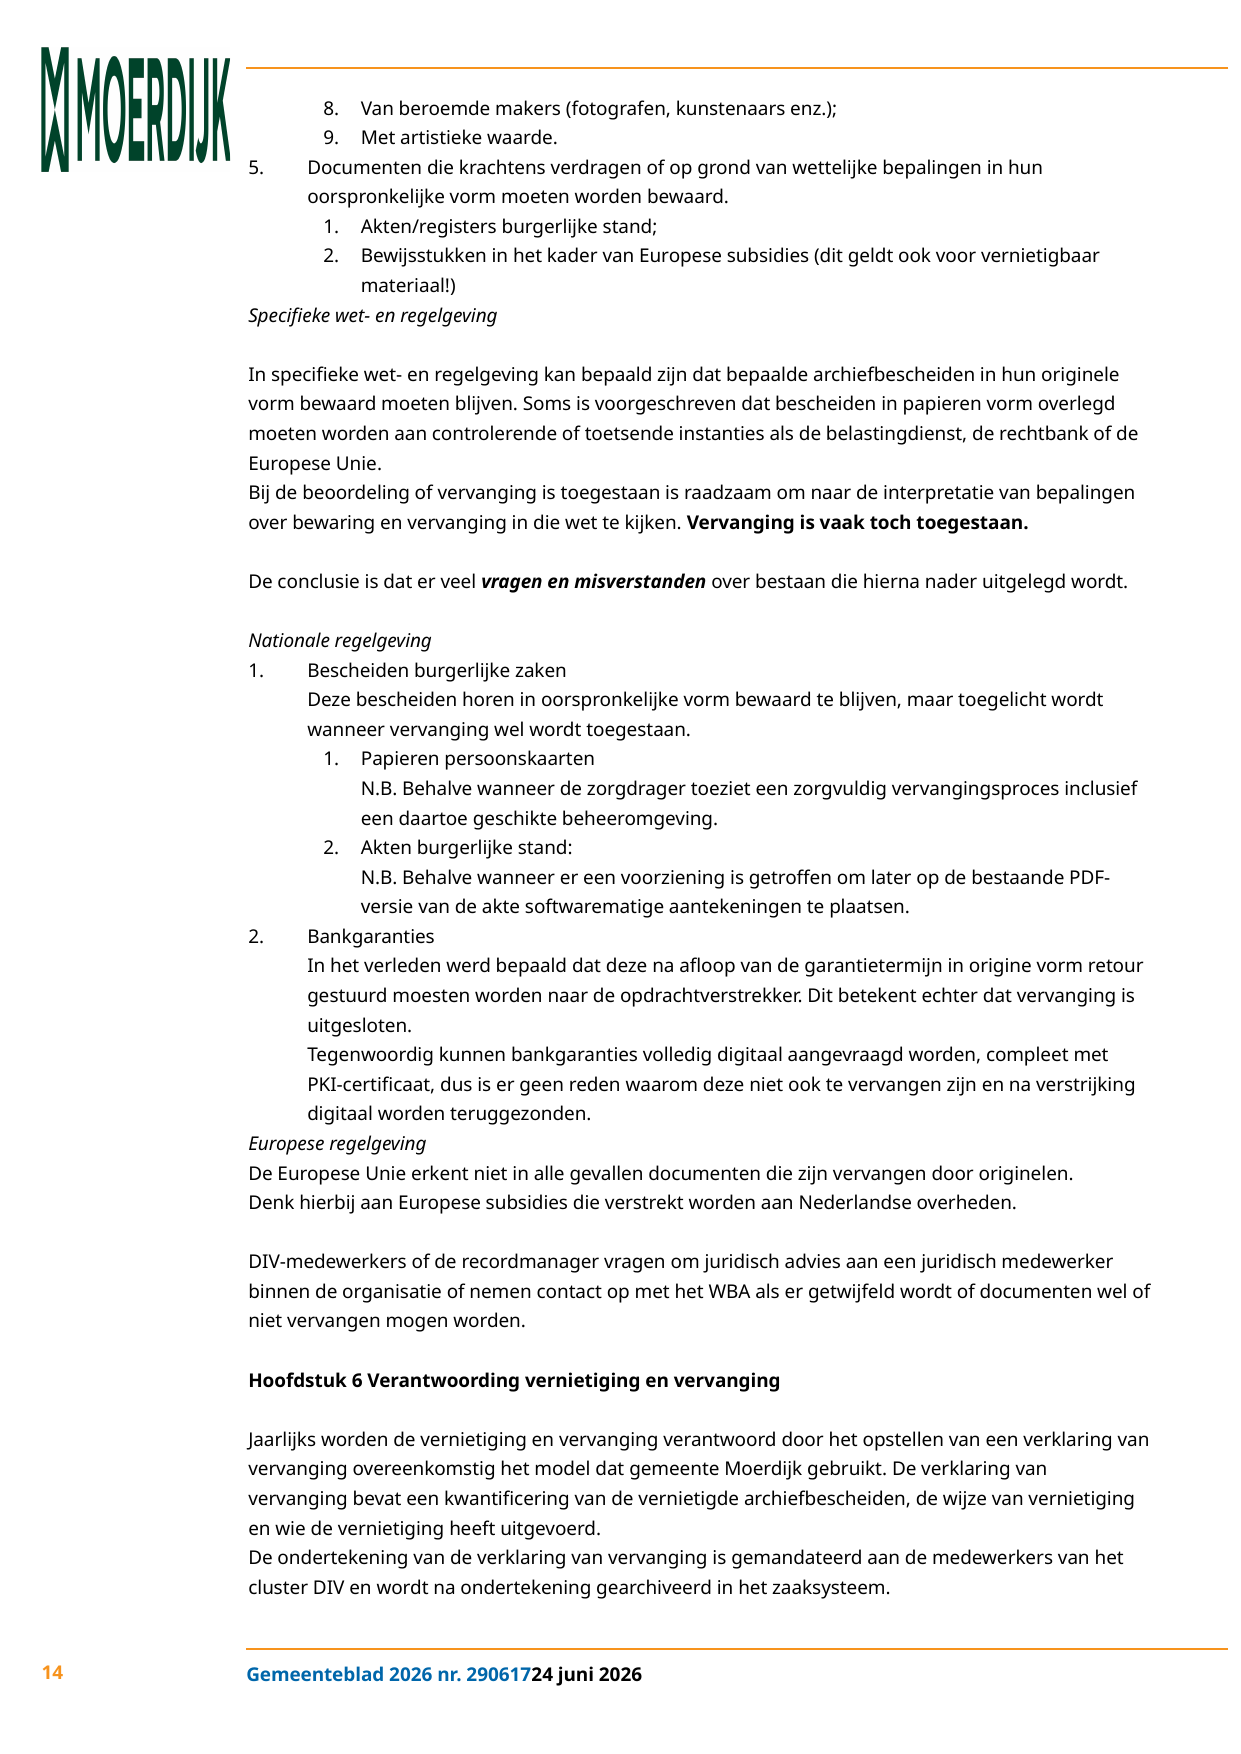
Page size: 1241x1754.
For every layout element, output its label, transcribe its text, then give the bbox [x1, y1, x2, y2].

text Denk hierbij aan Europese subsidies die verstrekt worden aan Nederlandse overheden. [248, 1189, 1152, 1215]
text Jaarlijks worden de vernietiging en vervanging verantwoord door het opstellen van een verklaring van vervanging overeenkomstig het model dat gemeente Moerdijk gebruikt. De verklaring van vervanging bevat een kwantificering van de vernietigde archiefbescheiden, de wijze van vernietiging en wie de vernietiging heeft uitgevoerd. [248, 1426, 1152, 1541]
list Met artistieke waarde. [323, 124, 1152, 150]
text De conclusie is dat er veel vragen en misverstanden over bestaan die hierna nader uitgelegd wordt. [248, 568, 1152, 594]
list Bewijsstukken in het kader van Europese subsidies (dit geldt ook voor vernietigbaar materiaal!) [323, 243, 1152, 298]
list Deze bescheiden horen in oorspronkelijke vorm bewaard te blijven, maar toegelicht wordt wanneer vervanging wel wordt toegestaan. [248, 686, 1152, 742]
picture [41, 47, 231, 172]
list Papieren persoonskaarten [323, 746, 1152, 771]
list Documenten die krachtens verdragen of op grond van wettelijke bepalingen in hun oorspronkelijke vorm moeten worden bewaard. [248, 154, 1152, 209]
list Bankgaranties [248, 923, 1152, 949]
list Bescheiden burgerlijke zaken [248, 657, 1152, 683]
list Akten/registers burgerlijke stand; [323, 213, 1152, 239]
text Specifieke wet- en regelgeving [248, 302, 1152, 328]
list PKI-certificaat, dus is er geen reden waarom deze niet ook te vervangen zijn en na verstrijking digitaal worden teruggezonden. [248, 1071, 1152, 1126]
list Akten burgerlijke stand: [323, 834, 1152, 860]
text De Europese Unie erkent niet in alle gevallen documenten die zijn vervangen door originelen. [248, 1160, 1152, 1186]
text DIV-medewerkers of de recordmanager vragen om juridisch advies aan een juridisch medewerker binnen de organisatie of nemen contact op met het WBA als er getwijfeld wordt of documenten wel of niet vervangen mogen worden. [248, 1248, 1152, 1333]
text De ondertekening van de verklaring van vervanging is gemandateerd aan de medewerkers van het cluster DIV en wordt na ondertekening gearchiveerd in het zaaksysteem. [248, 1544, 1152, 1600]
text Nationale regelgeving [248, 627, 1152, 653]
text Hoofdstuk 6 Verantwoording vernietiging en vervanging [248, 1367, 1152, 1393]
text In specifieke wet- en regelgeving kan bepaald zijn dat bepaalde archiefbescheiden in hun originele vorm bewaard moeten blijven. Soms is voorgeschreven dat bescheiden in papieren vorm overlegd moeten worden aan controlerende of toetsende instanties als de belastingdienst, de rechtbank of de Europese Unie. [248, 361, 1152, 476]
text Bij de beoordeling of vervanging is toegestaan is raadzaam om naar de interpretatie van bepalingen over bewaring en vervanging in die wet te kijken. Vervanging is vaak toch toegestaan. [248, 479, 1152, 535]
text Europese regelgeving [248, 1130, 1152, 1156]
list Tegenwoordig kunnen bankgaranties volledig digitaal aangevraagd worden, compleet met [248, 1041, 1152, 1067]
list N.B. Behalve wanneer er een voorziening is getroffen om later op de bestaande PDF-versie van de akte softwarematige aantekeningen te plaatsen. [323, 864, 1152, 919]
list In het verleden werd bepaald dat deze na afloop van de garantietermijn in origine vorm retour gestuurd moesten worden naar de opdrachtverstrekker. Dit betekent echter dat vervanging is uitgesloten. [248, 953, 1152, 1038]
list N.B. Behalve wanneer de zorgdrager toeziet een zorgvuldig vervangingsproces inclusief een daartoe geschikte beheeromgeving. [323, 775, 1152, 831]
list Van beroemde makers (fotografen, kunstenaars enz.); [323, 95, 1152, 121]
